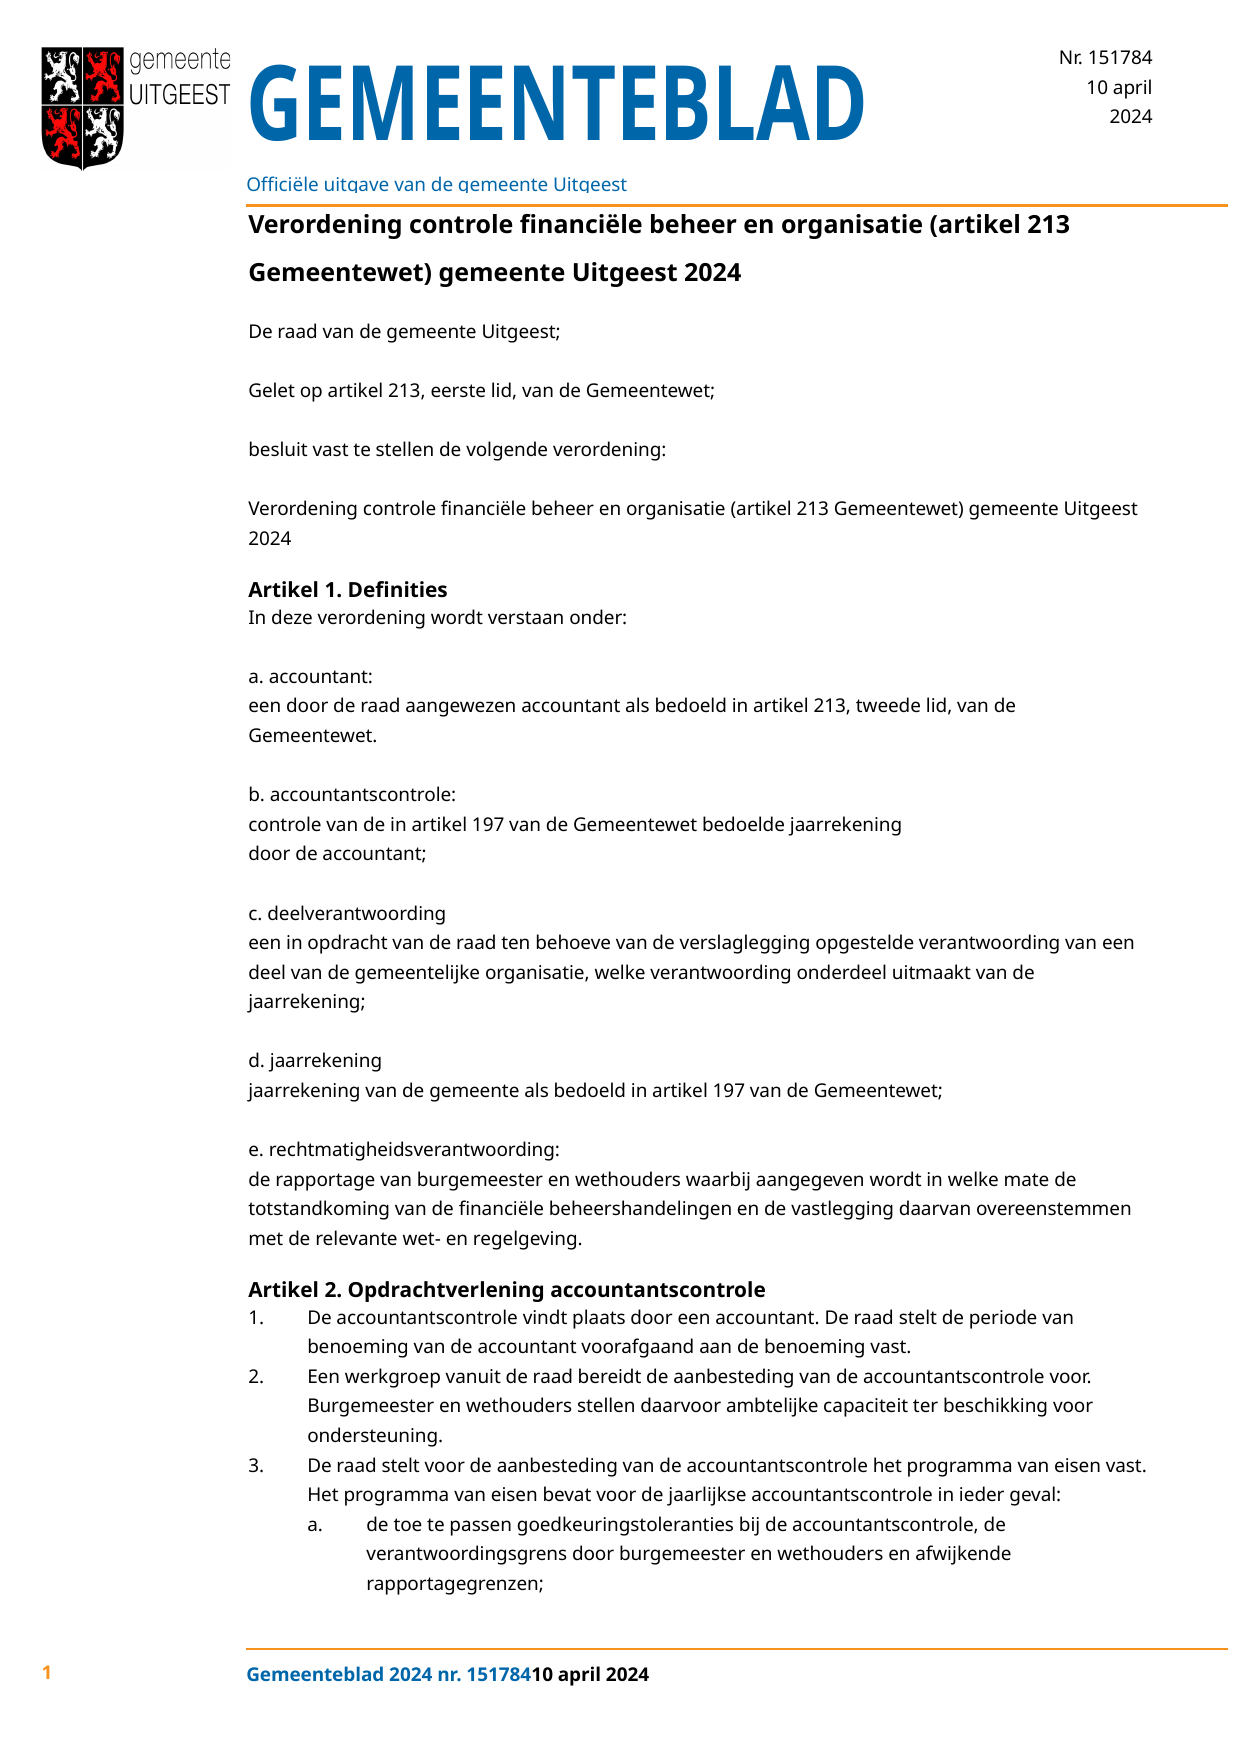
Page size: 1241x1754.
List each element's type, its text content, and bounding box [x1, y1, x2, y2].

text een in opdracht van de raad ten behoeve van de verslaglegging opgestelde verantwoording van een deel van de gemeentelijke organisatie, welke verantwoording onderdeel uitmaakt van de jaarrekening; [248, 929, 1152, 1014]
text De raad van de gemeente Uitgeest; [248, 318, 1152, 344]
text een door de raad aangewezen accountant als bedoeld in artikel 213, tweede lid, van de [248, 693, 1152, 718]
text d. jaarrekening [248, 1048, 1152, 1073]
list Een werkgroep vanuit de raad bereidt de aanbesteding van de accountantscontrole voor. Burgemeester en wethouders stellen daarvoor ambtelijke capaciteit ter beschikking voor ondersteuning. [248, 1363, 1152, 1448]
text de rapportage van burgemeester en wethouders waarbij aangegeven wordt in welke mate de totstandkoming van de financiële beheershandelingen en de vastlegging daarvan overeenstemmen met de relevante wet- en regelgeving. [248, 1166, 1152, 1251]
text controle van de in artikel 197 van de Gemeentewet bedoelde jaarrekening [248, 811, 1152, 837]
text Gemeentewet. [248, 722, 1152, 748]
text In deze verordening wordt verstaan onder: [248, 604, 1152, 629]
text b. accountantscontrole: [248, 781, 1152, 807]
text Verordening controle financiële beheer en organisatie (artikel 213 Gemeentewet) gemeente Uitgeest 2024 [248, 207, 1152, 288]
text Verordening controle financiële beheer en organisatie (artikel 213 Gemeentewet) gemeente Uitgeest 2024 [248, 495, 1152, 551]
list De accountantscontrole vindt plaats door een accountant. De raad stelt de periode van benoeming van de accountant voorafgaand aan de benoeming vast. [248, 1304, 1152, 1359]
picture [41, 47, 231, 172]
text Gelet op artikel 213, eerste lid, van de Gemeentewet; [248, 377, 1152, 403]
text besluit vast te stellen de volgende verordening: [248, 436, 1152, 462]
text jaarrekening van de gemeente als bedoeld in artikel 197 van de Gemeentewet; [248, 1077, 1152, 1103]
text Artikel 2. Opdrachtverlening accountantscontrole [248, 1276, 1152, 1304]
text a. accountant: [248, 663, 1152, 689]
list De raad stelt voor de aanbesteding van de accountantscontrole het programma van eisen vast. Het programma van eisen bevat voor de jaarlijkse accountantscontrole in ieder geval: [248, 1452, 1152, 1507]
text c. deelverantwoording [248, 900, 1152, 925]
text door de accountant; [248, 841, 1152, 866]
list de toe te passen goedkeuringstoleranties bij de accountantscontrole, de verantwoordingsgrens door burgemeester en wethouders en afwijkende rapportagegrenzen; [307, 1511, 1152, 1596]
text e. rechtmatigheidsverantwoording: [248, 1136, 1152, 1162]
text Artikel 1. Definities [248, 575, 1152, 604]
